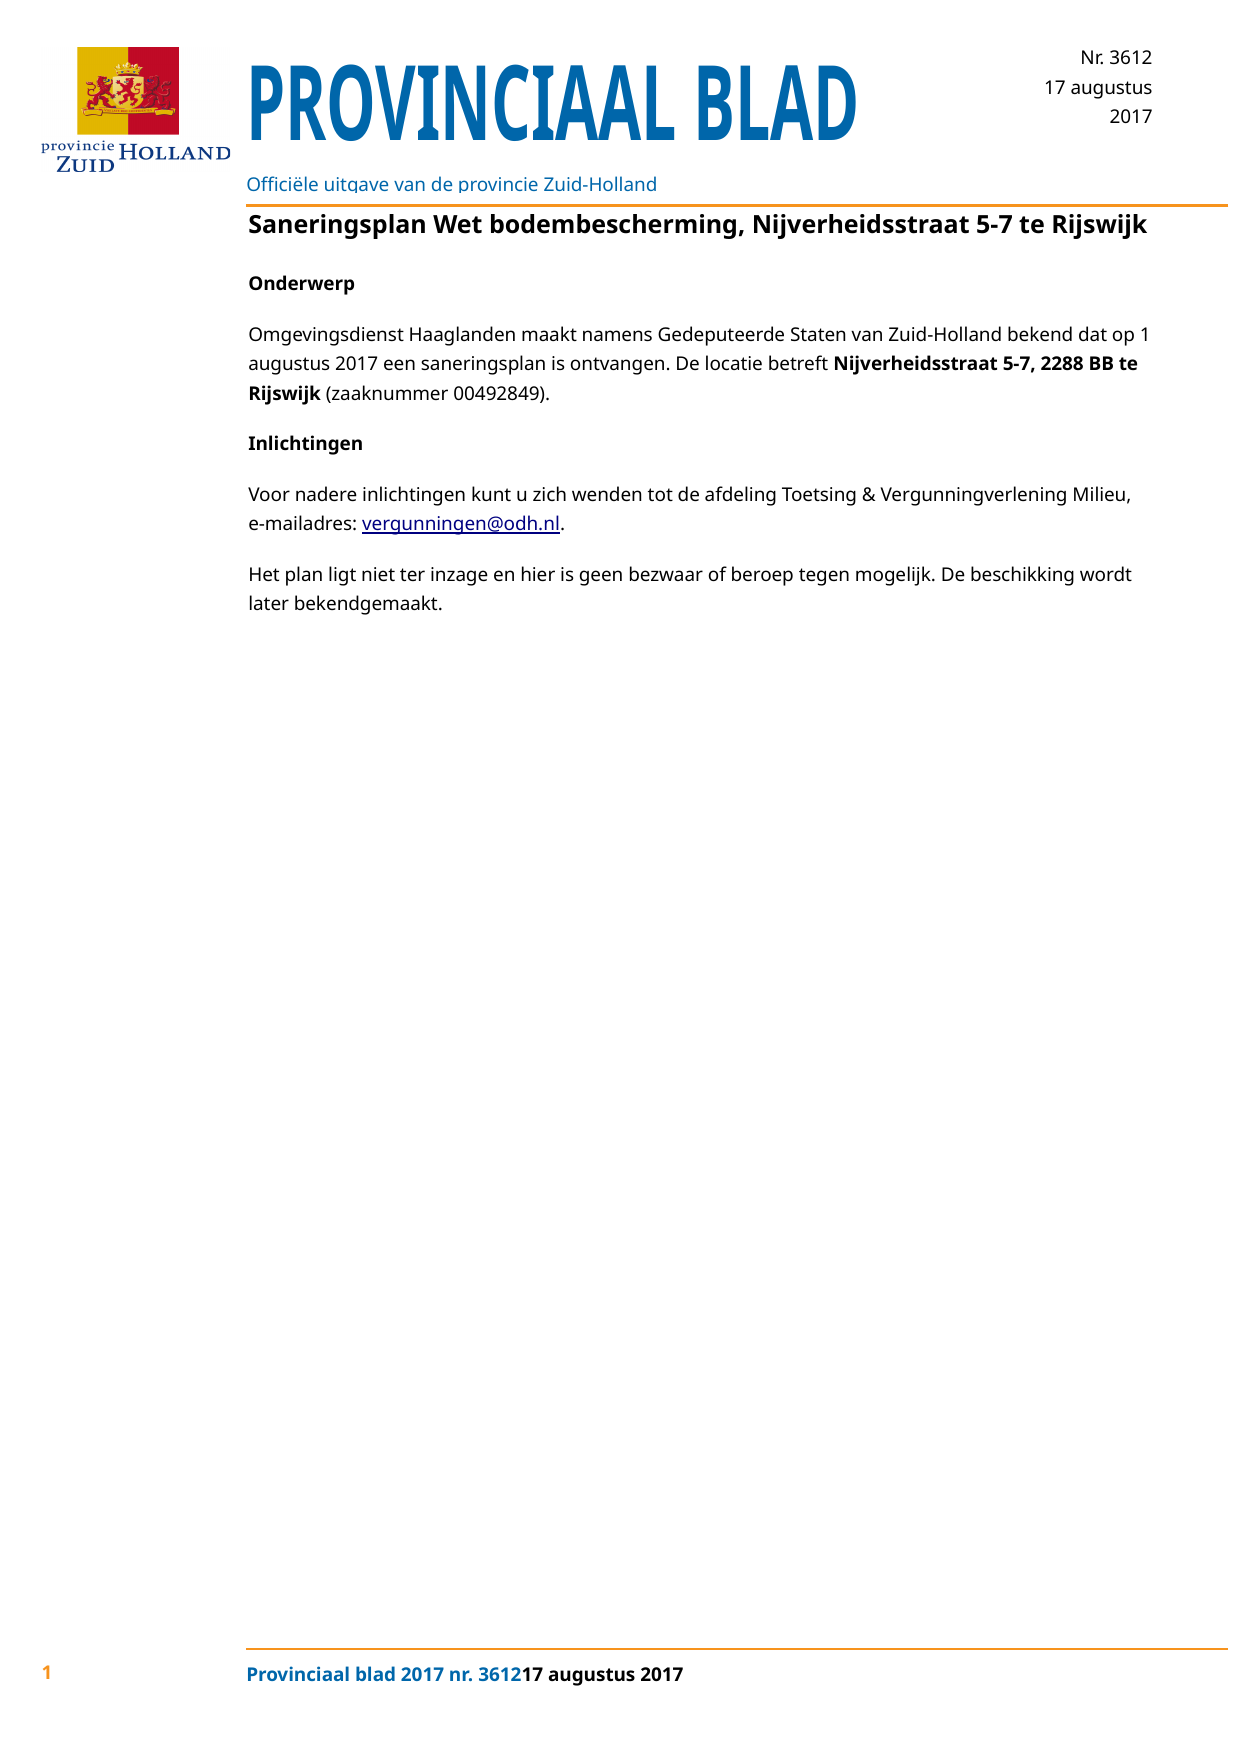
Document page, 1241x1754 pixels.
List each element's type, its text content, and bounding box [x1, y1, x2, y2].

text Inlichtingen [248, 430, 1152, 456]
text Het plan ligt niet ter inzage en hier is geen bezwaar of beroep tegen mogelijk. De beschikking wordt later bekendgemaakt. [248, 561, 1152, 616]
picture [41, 47, 231, 172]
text Saneringsplan Wet bodembescherming, Nijverheidsstraat 5-7 te Rijswijk [248, 207, 1152, 241]
text Voor nadere inlichtingen kunt u zich wenden tot de afdeling Toetsing & Vergunningverlening Milieu, e-mailadres: vergunningen@odh.nl. [248, 481, 1152, 536]
text Omgevingsdienst Haaglanden maakt namens Gedeputeerde Staten van Zuid-Holland bekend dat op 1 augustus 2017 een saneringsplan is ontvangen. De locatie betreft Nijverheidsstraat 5-7, 2288 BB te Rijswijk (zaaknummer 00492849). [248, 321, 1152, 406]
text Onderwerp [248, 270, 1152, 296]
